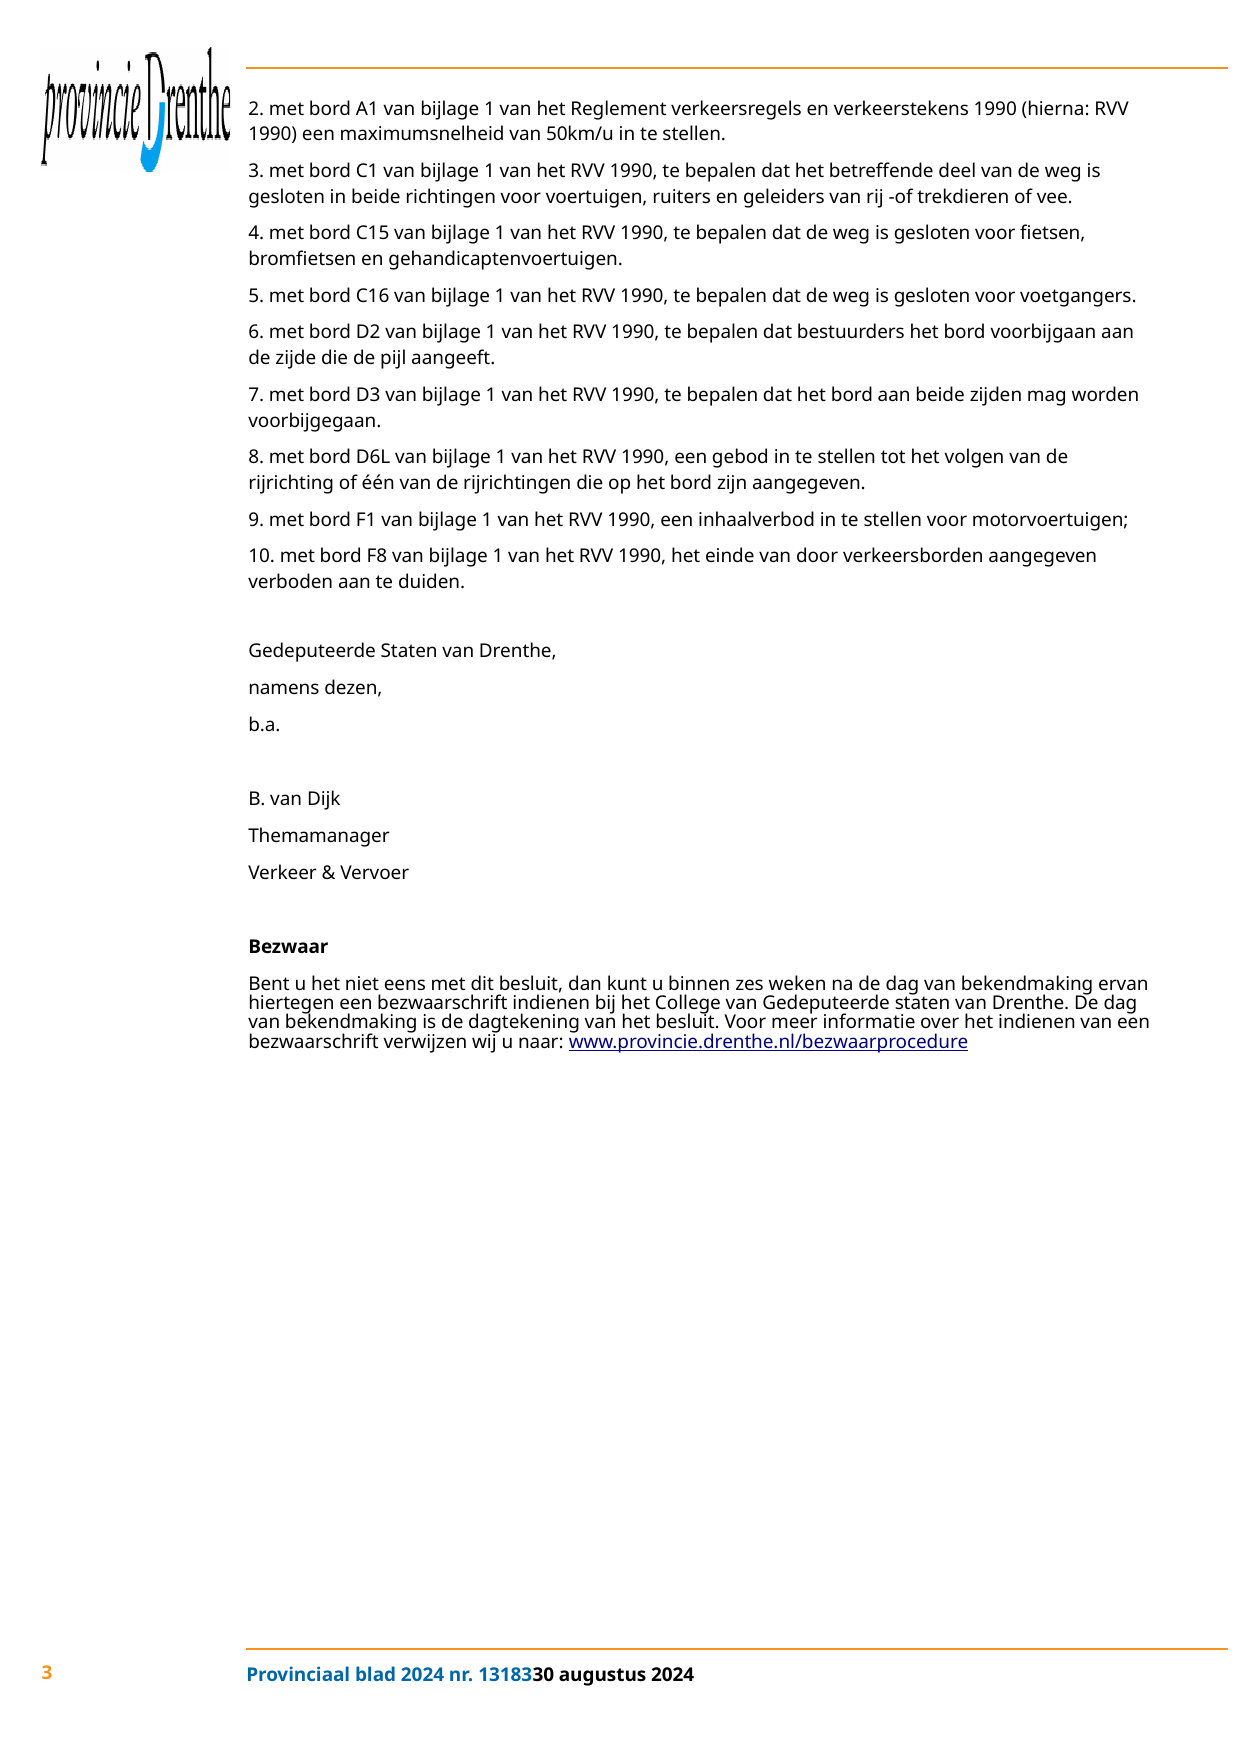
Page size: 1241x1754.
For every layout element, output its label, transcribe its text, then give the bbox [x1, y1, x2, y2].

text 7. met bord D3 van bijlage 1 van het RVV 1990, te bepalen dat het bord aan beide zijden mag worden voorbijgegaan. [248, 381, 1152, 432]
text 3. met bord C1 van bijlage 1 van het RVV 1990, te bepalen dat het betreffende deel van de weg is gesloten in beide richtingen voor voertuigen, ruiters en geleiders van rij -of trekdieren of vee. [248, 157, 1152, 209]
text 9. met bord F1 van bijlage 1 van het RVV 1990, een inhaalverbod in te stellen voor motorvoertuigen; [248, 506, 1152, 532]
text 10. met bord F8 van bijlage 1 van het RVV 1990, het einde van door verkeersborden aangegeven verboden aan te duiden. [248, 542, 1152, 594]
text 6. met bord D2 van bijlage 1 van het RVV 1990, te bepalen dat bestuurders het bord voorbijgaan aan de zijde die de pijl aangeeft. [248, 319, 1152, 370]
text Verkeer & Vervoer [248, 864, 1152, 883]
text 2. met bord A1 van bijlage 1 van het Reglement verkeersregels en verkeerstekens 1990 (hierna: RVV 1990) een maximumsnelheid van 50km/u in te stellen. [248, 95, 1152, 146]
text 4. met bord C15 van bijlage 1 van het RVV 1990, te bepalen dat de weg is gesloten voor fietsen, bromfietsen en gehandicaptenvoertuigen. [248, 219, 1152, 271]
text B. van Dijk [248, 790, 1152, 809]
text b.a. [248, 716, 1152, 735]
text Gedeputeerde Staten van Drenthe, [248, 642, 1152, 661]
text Bent u het niet eens met dit besluit, dan kunt u binnen zes weken na de dag van bekendmaking ervan hiertegen een bezwaarschrift indienen bij het College van Gedeputeerde staten van Drenthe. De dag van bekendmaking is de dagtekening van het besluit. Voor meer informatie over het indienen van een bezwaarschrift verwijzen wij u naar: www.provincie.drenthe.nl/bezwaarprocedure [248, 975, 1152, 1052]
text Themamanager [248, 827, 1152, 846]
text Bezwaar [248, 938, 1152, 957]
picture [41, 47, 231, 172]
text namens dezen, [248, 679, 1152, 698]
text 5. met bord C16 van bijlage 1 van het RVV 1990, te bepalen dat de weg is gesloten voor voetgangers. [248, 282, 1152, 308]
text 8. met bord D6L van bijlage 1 van het RVV 1990, een gebod in te stellen tot het volgen van de rijrichting of één van de rijrichtingen die op het bord zijn aangegeven. [248, 443, 1152, 495]
